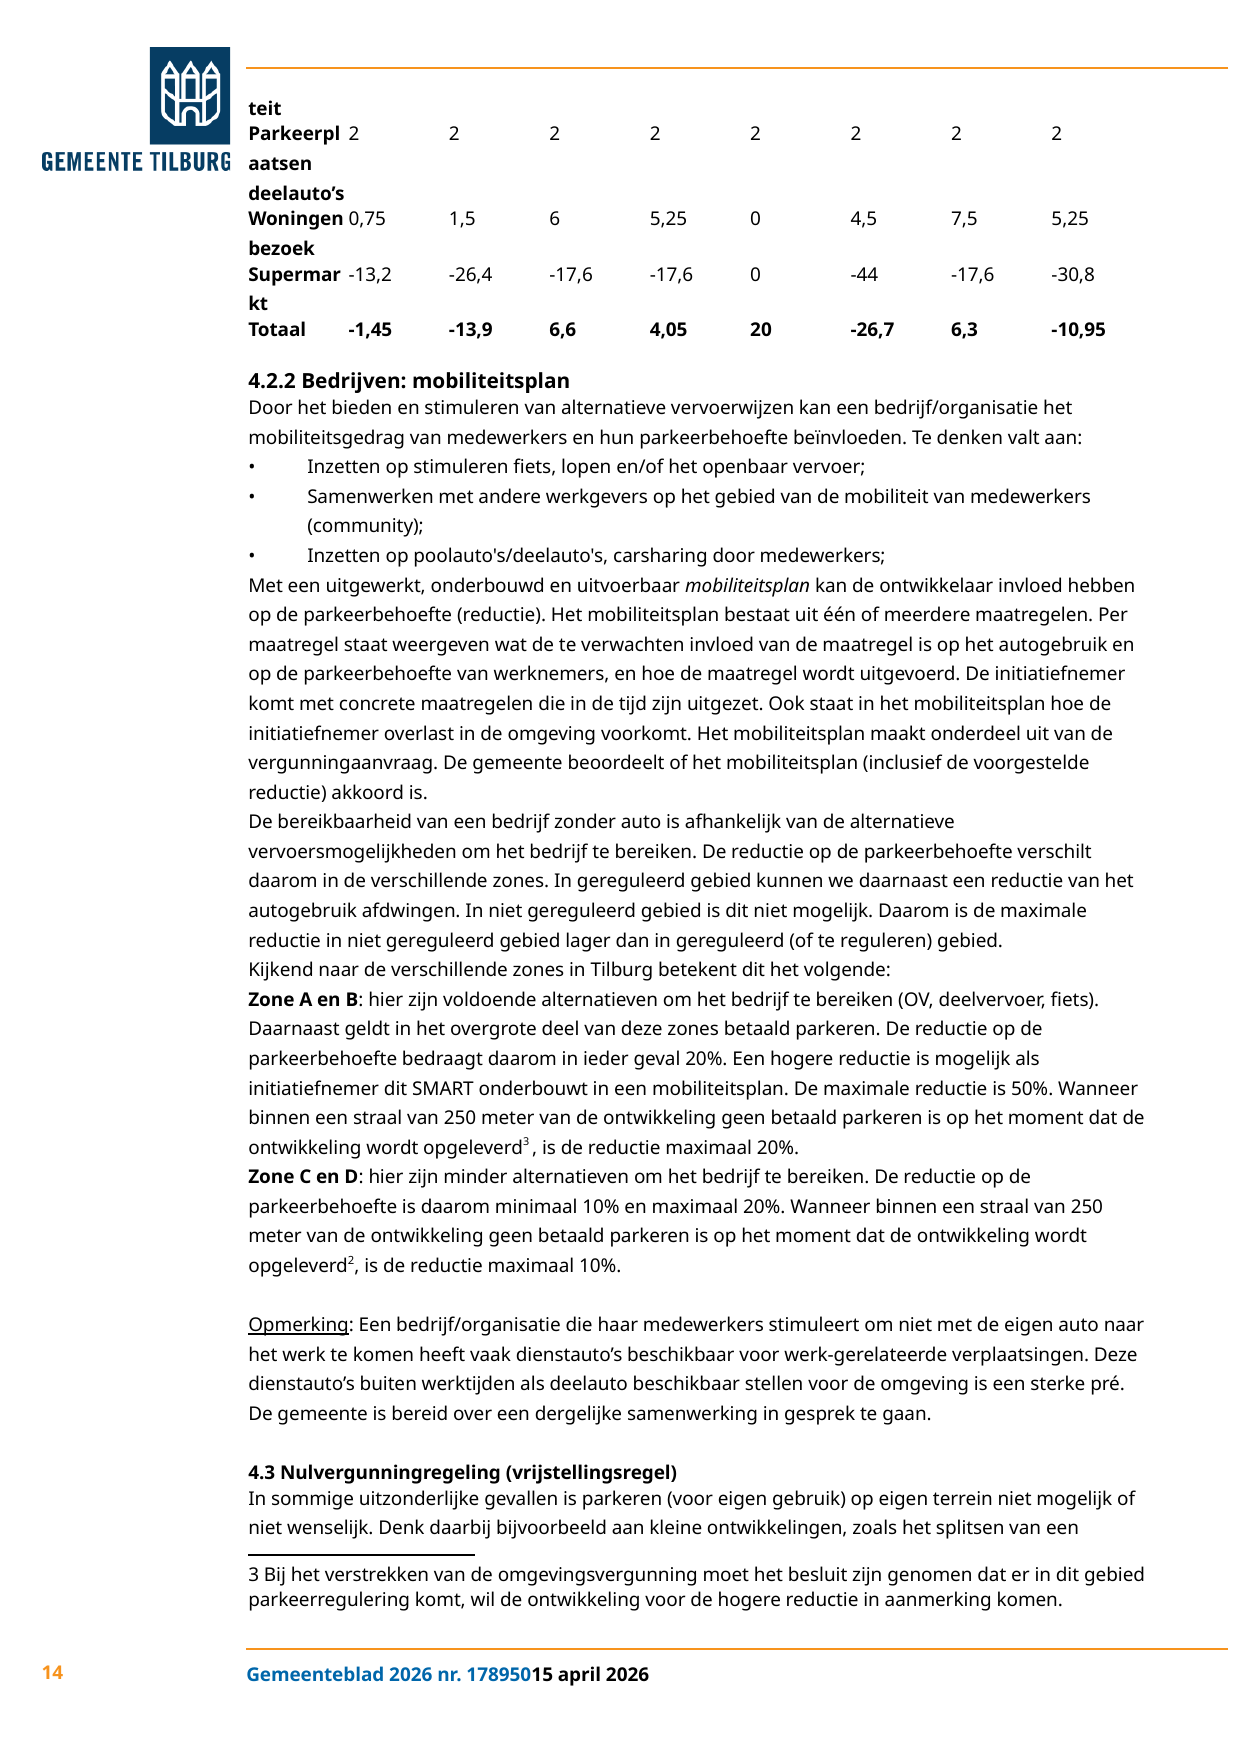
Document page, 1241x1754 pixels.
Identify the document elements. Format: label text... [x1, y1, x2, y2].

list Inzetten op poolauto's/deelauto's, carsharing door medewerkers; [248, 542, 1152, 568]
table_cell [449, 95, 549, 121]
table_cell [951, 95, 1051, 121]
text De bereikbaarheid van een bedrijf zonder auto is afhankelijk van de alternatieve vervoersmogelijkheden om het bedrijf te bereiken. De reductie op de parkeerbehoefte verschilt daarom in de verschillende zones. In gereguleerd gebied kunnen we daarnaast een reductie van het autogebruik afdwingen. In niet gereguleerd gebied is dit niet mogelijk. Daarom is de maximale reductie in niet gereguleerd gebied lager dan in gereguleerd (of te reguleren) gebied. [248, 808, 1152, 952]
table_cell Totaal [248, 316, 348, 342]
list Inzetten op stimuleren fiets, lopen en/of het openbaar vervoer; [248, 453, 1152, 479]
table_cell [650, 95, 750, 121]
table_cell 5,25 [650, 205, 750, 261]
text 4.2.2 Bedrijven: mobiliteitsplan [248, 366, 1152, 394]
table_cell 2 [951, 121, 1051, 205]
table_cell 0 [750, 205, 850, 261]
table_cell -30,8 [1051, 261, 1152, 316]
table_cell 6 [549, 205, 649, 261]
table_cell 6,6 [549, 316, 649, 342]
table_cell 4,05 [650, 316, 750, 342]
table_cell -13,2 [348, 261, 449, 316]
table_cell -44 [850, 261, 951, 316]
table_cell [750, 95, 850, 121]
table_cell Supermarkt [248, 261, 348, 316]
table_cell 20 [750, 316, 850, 342]
text 4.3 Nulvergunningregeling (vrijstellingsregel) [248, 1459, 1152, 1485]
text Zone C en D: hier zijn minder alternatieven om het bedrijf te bereiken. De reductie op de parkeerbehoefte is daarom minimaal 10% en maximaal 20%. Wanneer binnen een straal van 250 meter van de ontwikkeling geen betaald parkeren is op het moment dat de ontwikkeling wordt opgeleverd2, is de reductie maximaal 10%. [248, 1163, 1152, 1278]
table_cell [850, 95, 951, 121]
table_cell -17,6 [549, 261, 649, 316]
list Samenwerken met andere werkgevers op het gebied van de mobiliteit van medewerkers (community); [248, 483, 1152, 538]
table_cell 0,75 [348, 205, 449, 261]
table_cell [348, 95, 449, 121]
table_cell Parkeerplaatsen deelauto’s [248, 121, 348, 205]
table_cell 7,5 [951, 205, 1051, 261]
table_cell -17,6 [650, 261, 750, 316]
text Kijkend naar de verschillende zones in Tilburg betekent dit het volgende: [248, 956, 1152, 982]
picture [41, 47, 231, 172]
table_cell -26,7 [850, 316, 951, 342]
text Met een uitgewerkt, onderbouwd en uitvoerbaar mobiliteitsplan kan de ontwikkelaar invloed hebben op de parkeerbehoefte (reductie). Het mobiliteitsplan bestaat uit één of meerdere maatregelen. Per maatregel staat weergeven wat de te verwachten invloed van de maatregel is op het autogebruik en op de parkeerbehoefte van werknemers, en hoe de maatregel wordt uitgevoerd. De initiatiefnemer komt met concrete maatregelen die in de tijd zijn uitgezet. Ook staat in het mobiliteitsplan hoe de initiatiefnemer overlast in de omgeving voorkomt. Het mobiliteitsplan maakt onderdeel uit van de vergunningaanvraag. De gemeente beoordeelt of het mobiliteitsplan (inclusief de voorgestelde reductie) akkoord is. [248, 572, 1152, 804]
text Opmerking: Een bedrijf/organisatie die haar medewerkers stimuleert om niet met de eigen auto naar het werk te komen heeft vaak dienstauto’s beschikbaar voor werk-gerelateerde verplaatsingen. Deze dienstauto’s buiten werktijden als deelauto beschikbaar stellen voor de omgeving is een sterke pré. De gemeente is bereid over een dergelijke samenwerking in gesprek te gaan. [248, 1311, 1152, 1426]
table_cell 6,3 [951, 316, 1051, 342]
table_cell -10,95 [1051, 316, 1152, 342]
table_cell 0 [750, 261, 850, 316]
table_cell -17,6 [951, 261, 1051, 316]
table_cell 2 [850, 121, 951, 205]
text Door het bieden en stimuleren van alternatieve vervoerwijzen kan een bedrijf/organisatie het mobiliteitsgedrag van medewerkers en hun parkeerbehoefte beïnvloeden. Te denken valt aan: [248, 394, 1152, 449]
table_cell [549, 95, 649, 121]
table_cell 2 [449, 121, 549, 205]
table_cell -26,4 [449, 261, 549, 316]
text Bij het verstrekken van de omgevingsvergunning moet het besluit zijn genomen dat er in dit gebied parkeerregulering komt, wil de ontwikkeling voor de hogere reductie in aanmerking komen. [248, 1561, 1152, 1612]
table_cell -1,45 [348, 316, 449, 342]
table_cell teit [248, 95, 348, 121]
text Zone A en B: hier zijn voldoende alternatieven om het bedrijf te bereiken (OV, deelvervoer, fiets). Daarnaast geldt in het overgrote deel van deze zones betaald parkeren. De reductie op de parkeerbehoefte bedraagt daarom in ieder geval 20%. Een hogere reductie is mogelijk als initiatiefnemer dit SMART onderbouwt in een mobiliteitsplan. De maximale reductie is 50%. Wanneer binnen een straal van 250 meter van de ontwikkeling geen betaald parkeren is op het moment dat de ontwikkeling wordt opgeleverd, is de reductie maximaal 20%. [248, 986, 1152, 1159]
table_cell 2 [348, 121, 449, 205]
table_cell 5,25 [1051, 205, 1152, 261]
table_cell 2 [1051, 121, 1152, 205]
table_cell 4,5 [850, 205, 951, 261]
table_cell Woningen bezoek [248, 205, 348, 261]
table_cell 2 [650, 121, 750, 205]
table_cell -13,9 [449, 316, 549, 342]
table_cell [1051, 95, 1152, 121]
table_cell 2 [549, 121, 649, 205]
text In sommige uitzonderlijke gevallen is parkeren (voor eigen gebruik) op eigen terrein niet mogelijk of niet wenselijk. Denk daarbij bijvoorbeeld aan kleine ontwikkelingen, zoals het splitsen van een [248, 1485, 1152, 1540]
table_cell 2 [750, 121, 850, 205]
table_cell 1,5 [449, 205, 549, 261]
